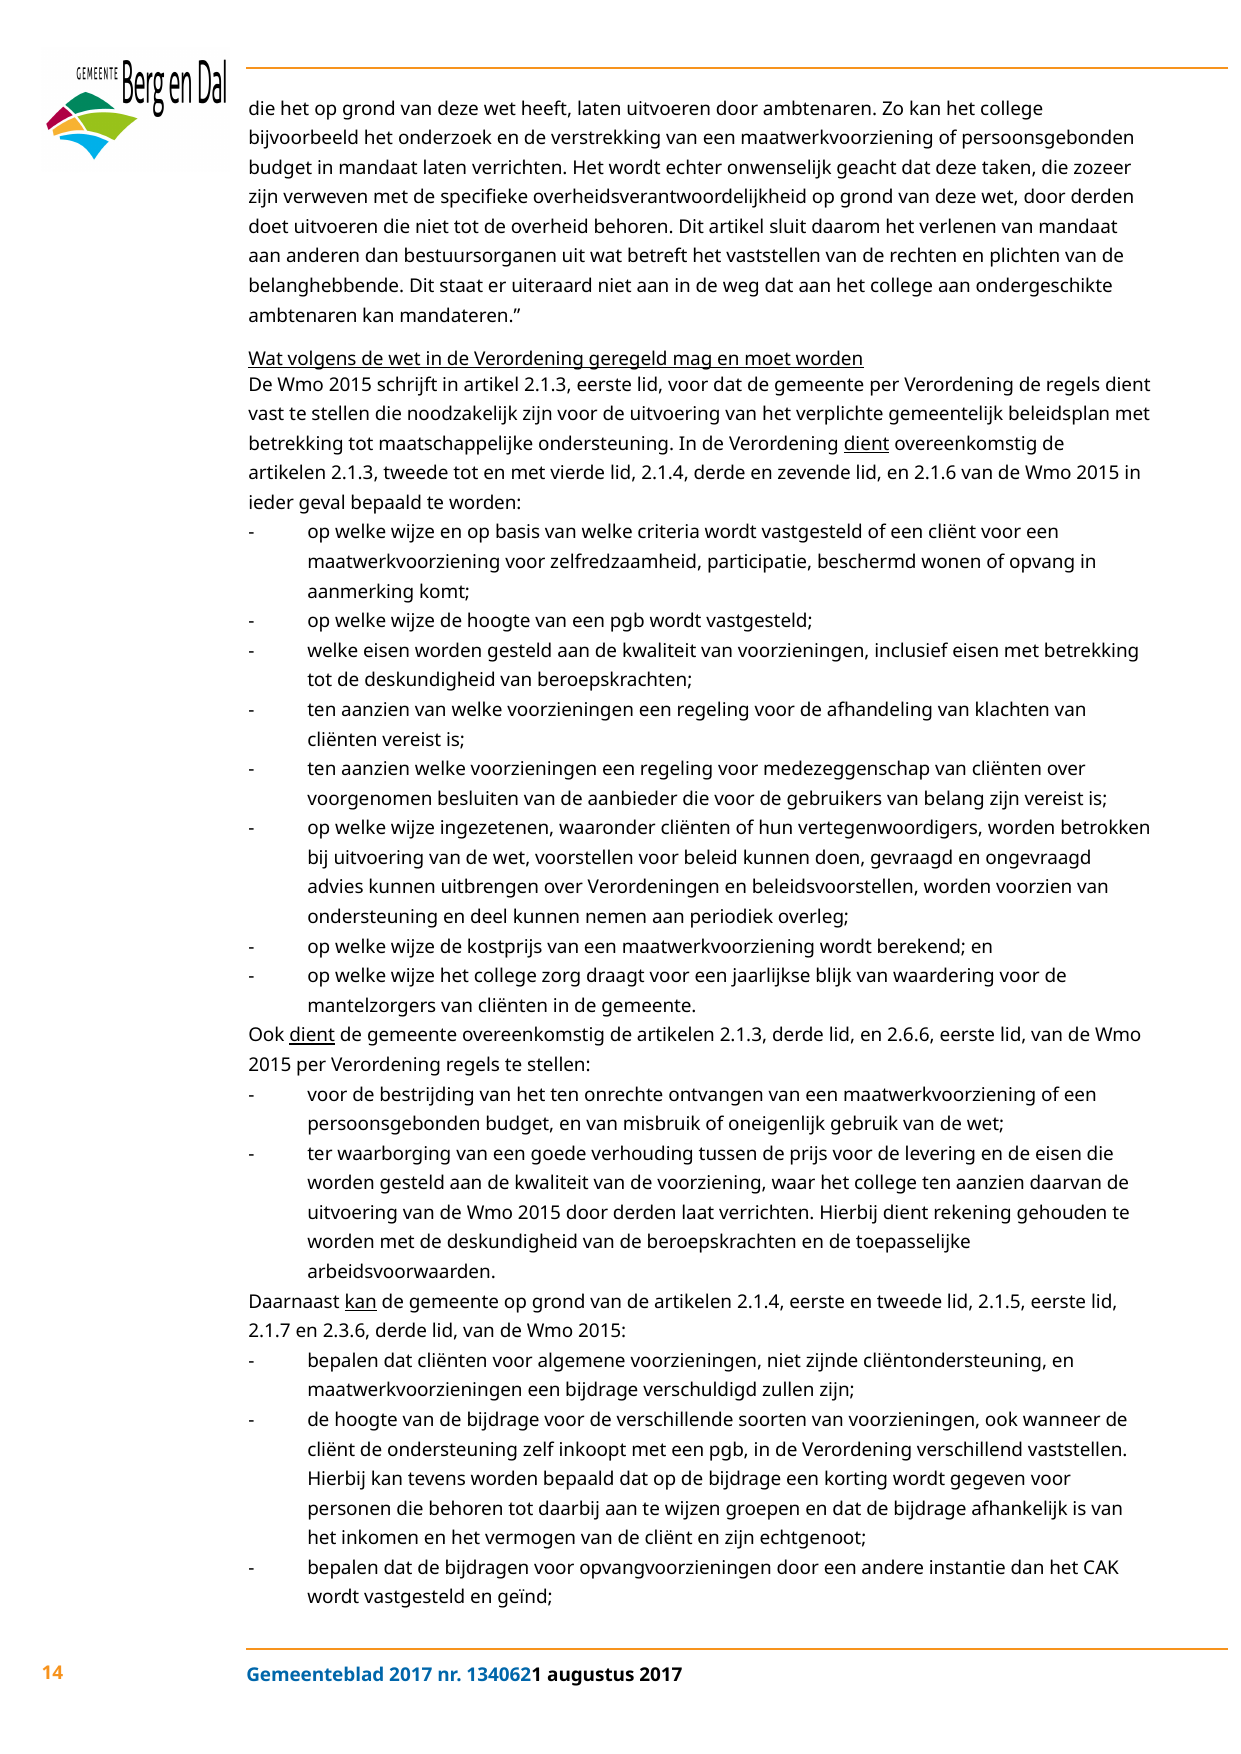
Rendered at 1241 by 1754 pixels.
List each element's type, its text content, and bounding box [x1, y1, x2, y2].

text die het op grond van deze wet heeft, laten uitvoeren door ambtenaren. Zo kan het college bijvoorbeeld het onderzoek en de verstrekking van een maatwerkvoorziening of persoonsgebonden budget in mandaat laten verrichten. Het wordt echter onwenselijk geacht dat deze taken, die zozeer zijn verweven met de specifieke overheidsverantwoordelijkheid op grond van deze wet, door derden doet uitvoeren die niet tot de overheid behoren. Dit artikel sluit daarom het verlenen van mandaat aan anderen dan bestuursorganen uit wat betreft het vaststellen van de rechten en plichten van de belanghebbende. Dit staat er uiteraard niet aan in de weg dat aan het college aan ondergeschikte ambtenaren kan mandateren.” [248, 95, 1152, 328]
list op welke wijze het college zorg draagt voor een jaarlijkse blijk van waardering voor de mantelzorgers van cliënten in de gemeente. [248, 962, 1152, 1018]
list ten aanzien van welke voorzieningen een regeling voor de afhandeling van klachten van cliënten vereist is; [248, 696, 1152, 751]
list welke eisen worden gesteld aan de kwaliteit van voorzieningen, inclusief eisen met betrekking tot de deskundigheid van beroepskrachten; [248, 637, 1152, 692]
list op welke wijze de kostprijs van een maatwerkvoorziening wordt berekend; en [248, 933, 1152, 958]
picture [41, 47, 231, 172]
list op welke wijze en op basis van welke criteria wordt vastgesteld of een cliënt voor een maatwerkvoorziening voor zelfredzaamheid, participatie, beschermd wonen of opvang in aanmerking komt; [248, 519, 1152, 603]
list ter waarborging van een goede verhouding tussen de prijs voor de levering en de eisen die worden gesteld aan de kwaliteit van de voorziening, waar het college ten aanzien daarvan de uitvoering van de Wmo 2015 door derden laat verrichten. Hierbij dient rekening gehouden te worden met de deskundigheid van de beroepskrachten en de toepasselijke arbeidsvoorwaarden. [248, 1140, 1152, 1284]
list bepalen dat cliënten voor algemene voorzieningen, niet zijnde cliëntondersteuning, en maatwerkvoorzieningen een bijdrage verschuldigd zullen zijn; [248, 1347, 1152, 1402]
list bepalen dat de bijdragen voor opvangvoorzieningen door een andere instantie dan het CAK wordt vastgesteld en geïnd; [248, 1554, 1152, 1609]
list de hoogte van de bijdrage voor de verschillende soorten van voorzieningen, ook wanneer de cliënt de ondersteuning zelf inkoopt met een pgb, in de Verordening verschillend vaststellen. Hierbij kan tevens worden bepaald dat op de bijdrage een korting wordt gegeven voor personen die behoren tot daarbij aan te wijzen groepen en dat de bijdrage afhankelijk is van het inkomen en het vermogen van de cliënt en zijn echtgenoot; [248, 1406, 1152, 1550]
list op welke wijze de hoogte van een pgb wordt vastgesteld; [248, 607, 1152, 633]
text De Wmo 2015 schrijft in artikel 2.1.3, eerste lid, voor dat de gemeente per Verordening de regels dient vast te stellen die noodzakelijk zijn voor de uitvoering van het verplichte gemeentelijk beleidsplan met betrekking tot maatschappelijke ondersteuning. In de Verordening dient overeenkomstig de artikelen 2.1.3, tweede tot en met vierde lid, 2.1.4, derde en zevende lid, en 2.1.6 van de Wmo 2015 in ieder geval bepaald te worden: [248, 371, 1152, 515]
text Ook dient de gemeente overeenkomstig de artikelen 2.1.3, derde lid, en 2.6.6, eerste lid, van de Wmo 2015 per Verordening regels te stellen: [248, 1022, 1152, 1077]
text Daarnaast kan de gemeente op grond van de artikelen 2.1.4, eerste en tweede lid, 2.1.5, eerste lid, 2.1.7 en 2.3.6, derde lid, van de Wmo 2015: [248, 1288, 1152, 1343]
text Wat volgens de wet in de Verordening geregeld mag en moet worden [248, 345, 1152, 371]
list ten aanzien welke voorzieningen een regeling voor medezeggenschap van cliënten over voorgenomen besluiten van de aanbieder die voor de gebruikers van belang zijn vereist is; [248, 755, 1152, 811]
list op welke wijze ingezetenen, waaronder cliënten of hun vertegenwoordigers, worden betrokken bij uitvoering van de wet, voorstellen voor beleid kunnen doen, gevraagd en ongevraagd advies kunnen uitbrengen over Verordeningen en beleidsvoorstellen, worden voorzien van ondersteuning en deel kunnen nemen aan periodiek overleg; [248, 814, 1152, 929]
list voor de bestrijding van het ten onrechte ontvangen van een maatwerkvoorziening of een persoonsgebonden budget, en van misbruik of oneigenlijk gebruik van de wet; [248, 1081, 1152, 1136]
